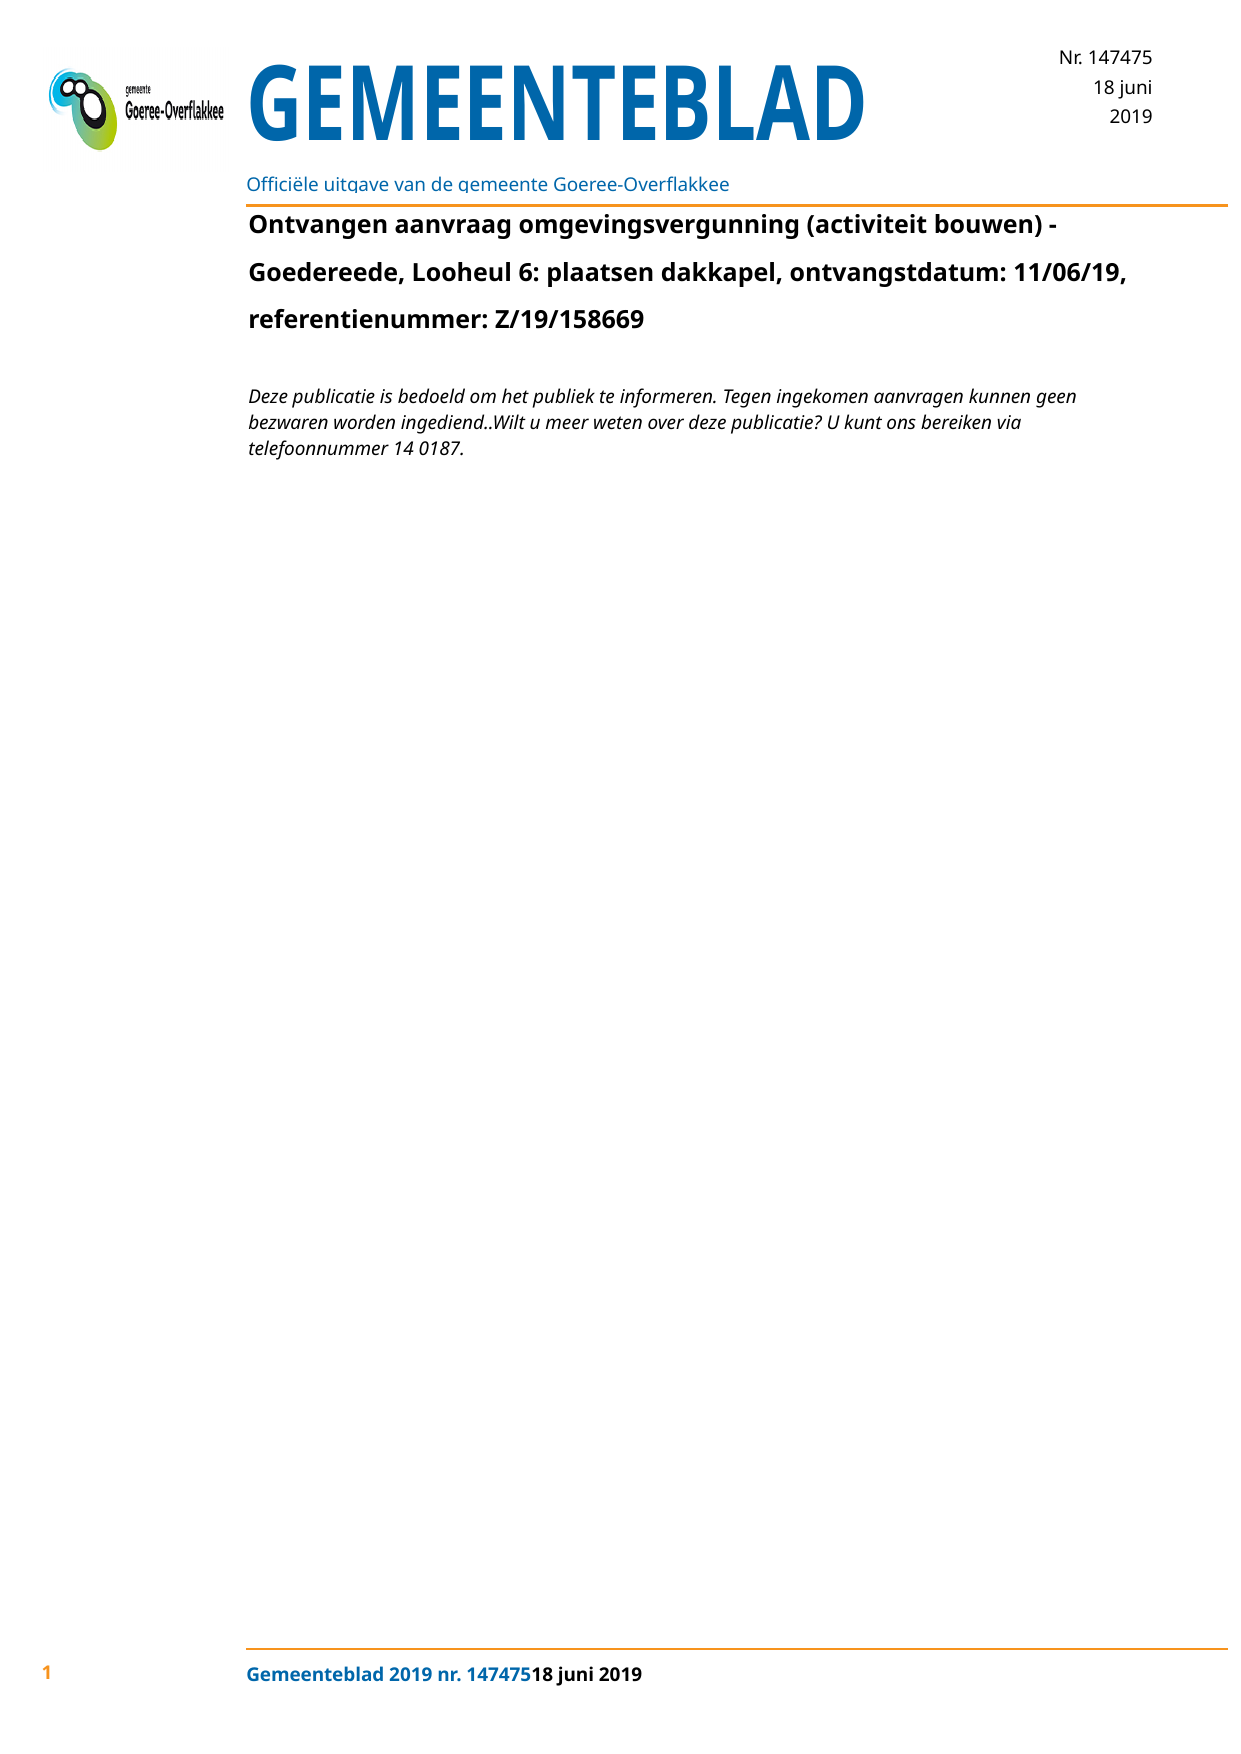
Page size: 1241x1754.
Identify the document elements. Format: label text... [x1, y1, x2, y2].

text Deze publicatie is bedoeld om het publiek te informeren. Tegen ingekomen aanvragen kunnen geen bezwaren worden ingediend..Wilt u meer weten over deze publicatie? U kunt ons bereiken via telefoonnummer 14 0187. [248, 384, 1152, 461]
picture [41, 47, 231, 172]
text Ontvangen aanvraag omgevingsvergunning (activiteit bouwen) - Goedereede, Looheul 6: plaatsen dakkapel, ontvangstdatum: 11/06/19, referentienummer: Z/19/158669 [248, 207, 1152, 336]
